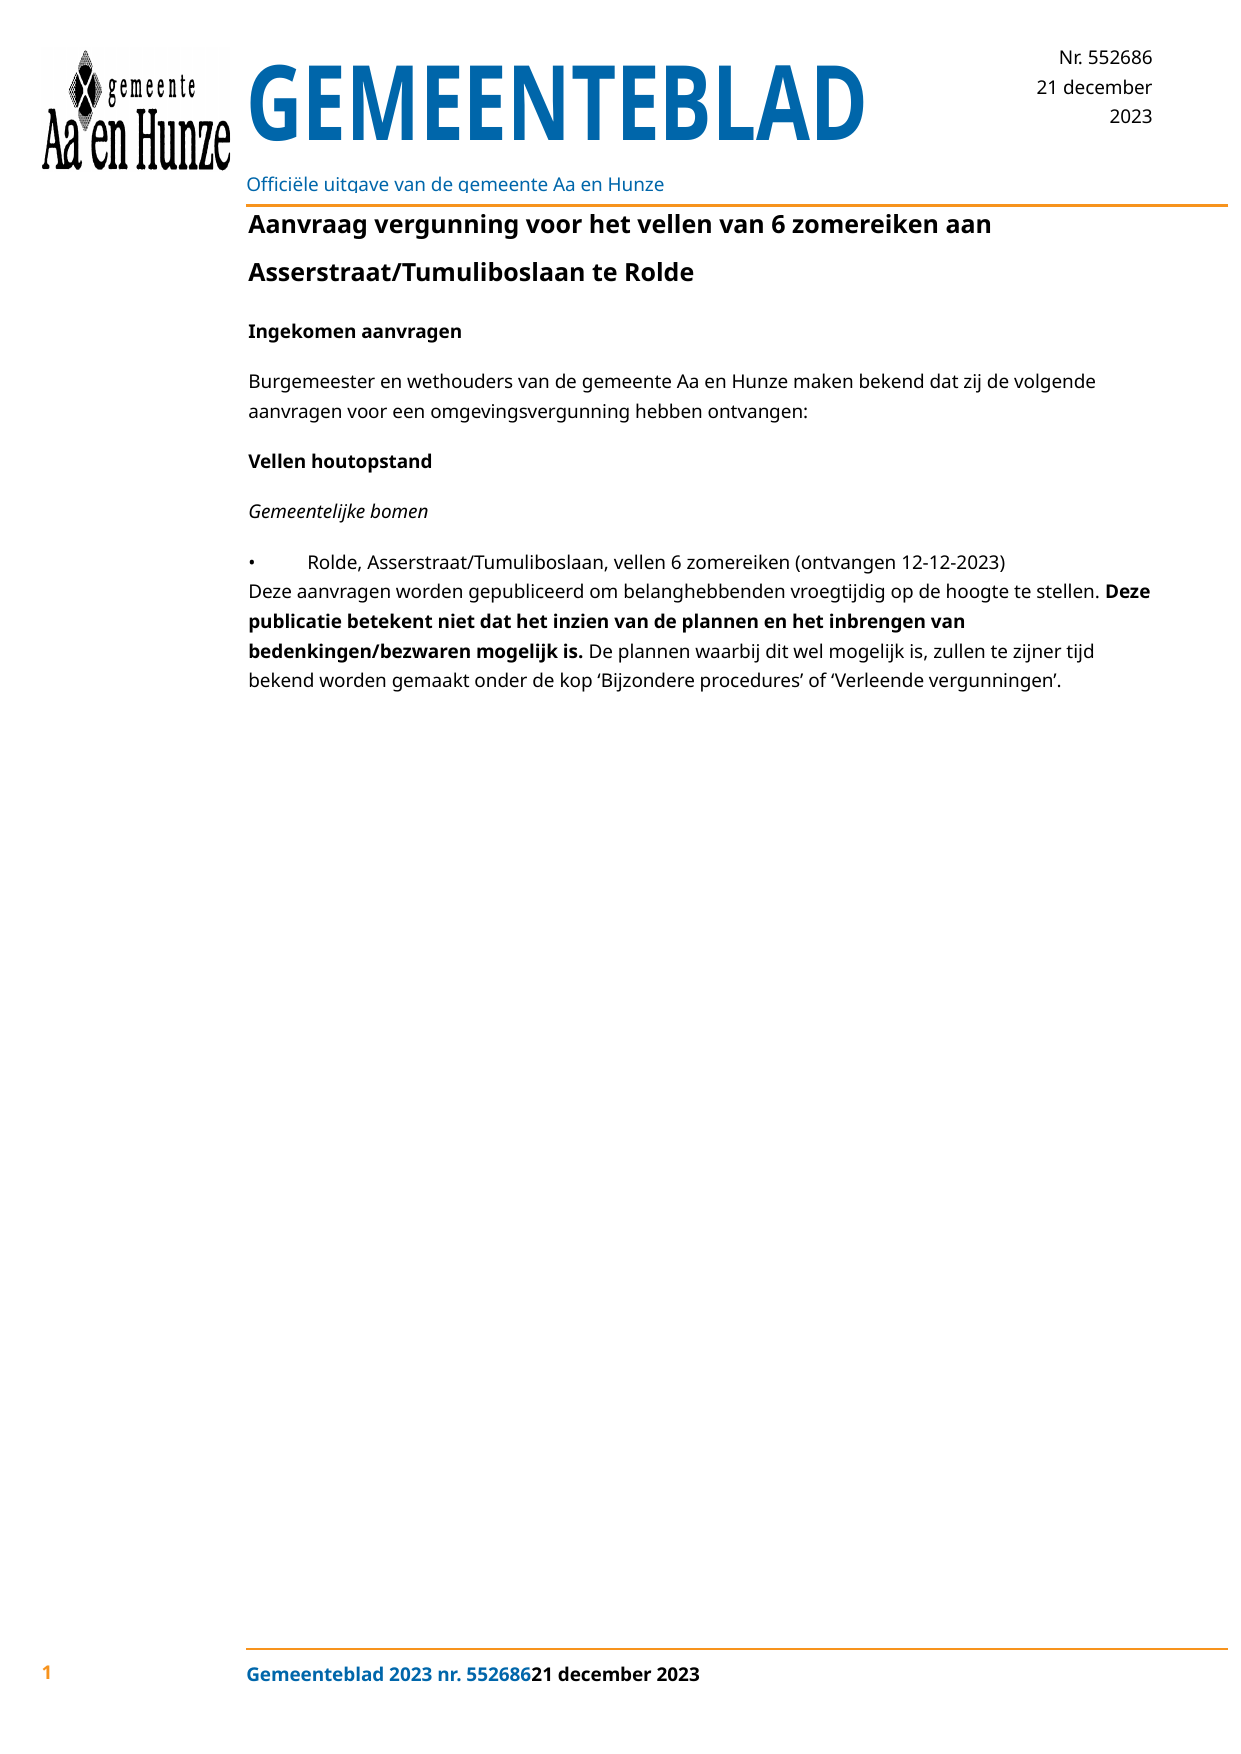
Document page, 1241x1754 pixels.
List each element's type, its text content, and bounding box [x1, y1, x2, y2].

list Rolde, Asserstraat/Tumuliboslaan, vellen 6 zomereiken (ontvangen 12-12-2023) [248, 549, 1152, 575]
text Vellen houtopstand [248, 448, 1152, 474]
text Ingekomen aanvragen [248, 318, 1152, 344]
text Burgemeester en wethouders van de gemeente Aa en Hunze maken bekend dat zij de volgende aanvragen voor een omgevingsvergunning hebben ontvangen: [248, 368, 1152, 424]
text Deze aanvragen worden gepubliceerd om belanghebbenden vroegtijdig op de hoogte te stellen. Deze publicatie betekent niet dat het inzien van de plannen en het inbrengen van bedenkingen/bezwaren mogelijk is. De plannen waarbij dit wel mogelijk is, zullen te zijner tijd bekend worden gemaakt onder de kop ‘Bijzondere procedures’ of ‘Verleende vergunningen’. [248, 579, 1152, 693]
picture [41, 47, 231, 172]
text Aanvraag vergunning voor het vellen van 6 zomereiken aan Asserstraat/Tumuliboslaan te Rolde [248, 207, 1152, 288]
text Gemeentelijke bomen [248, 499, 1152, 524]
